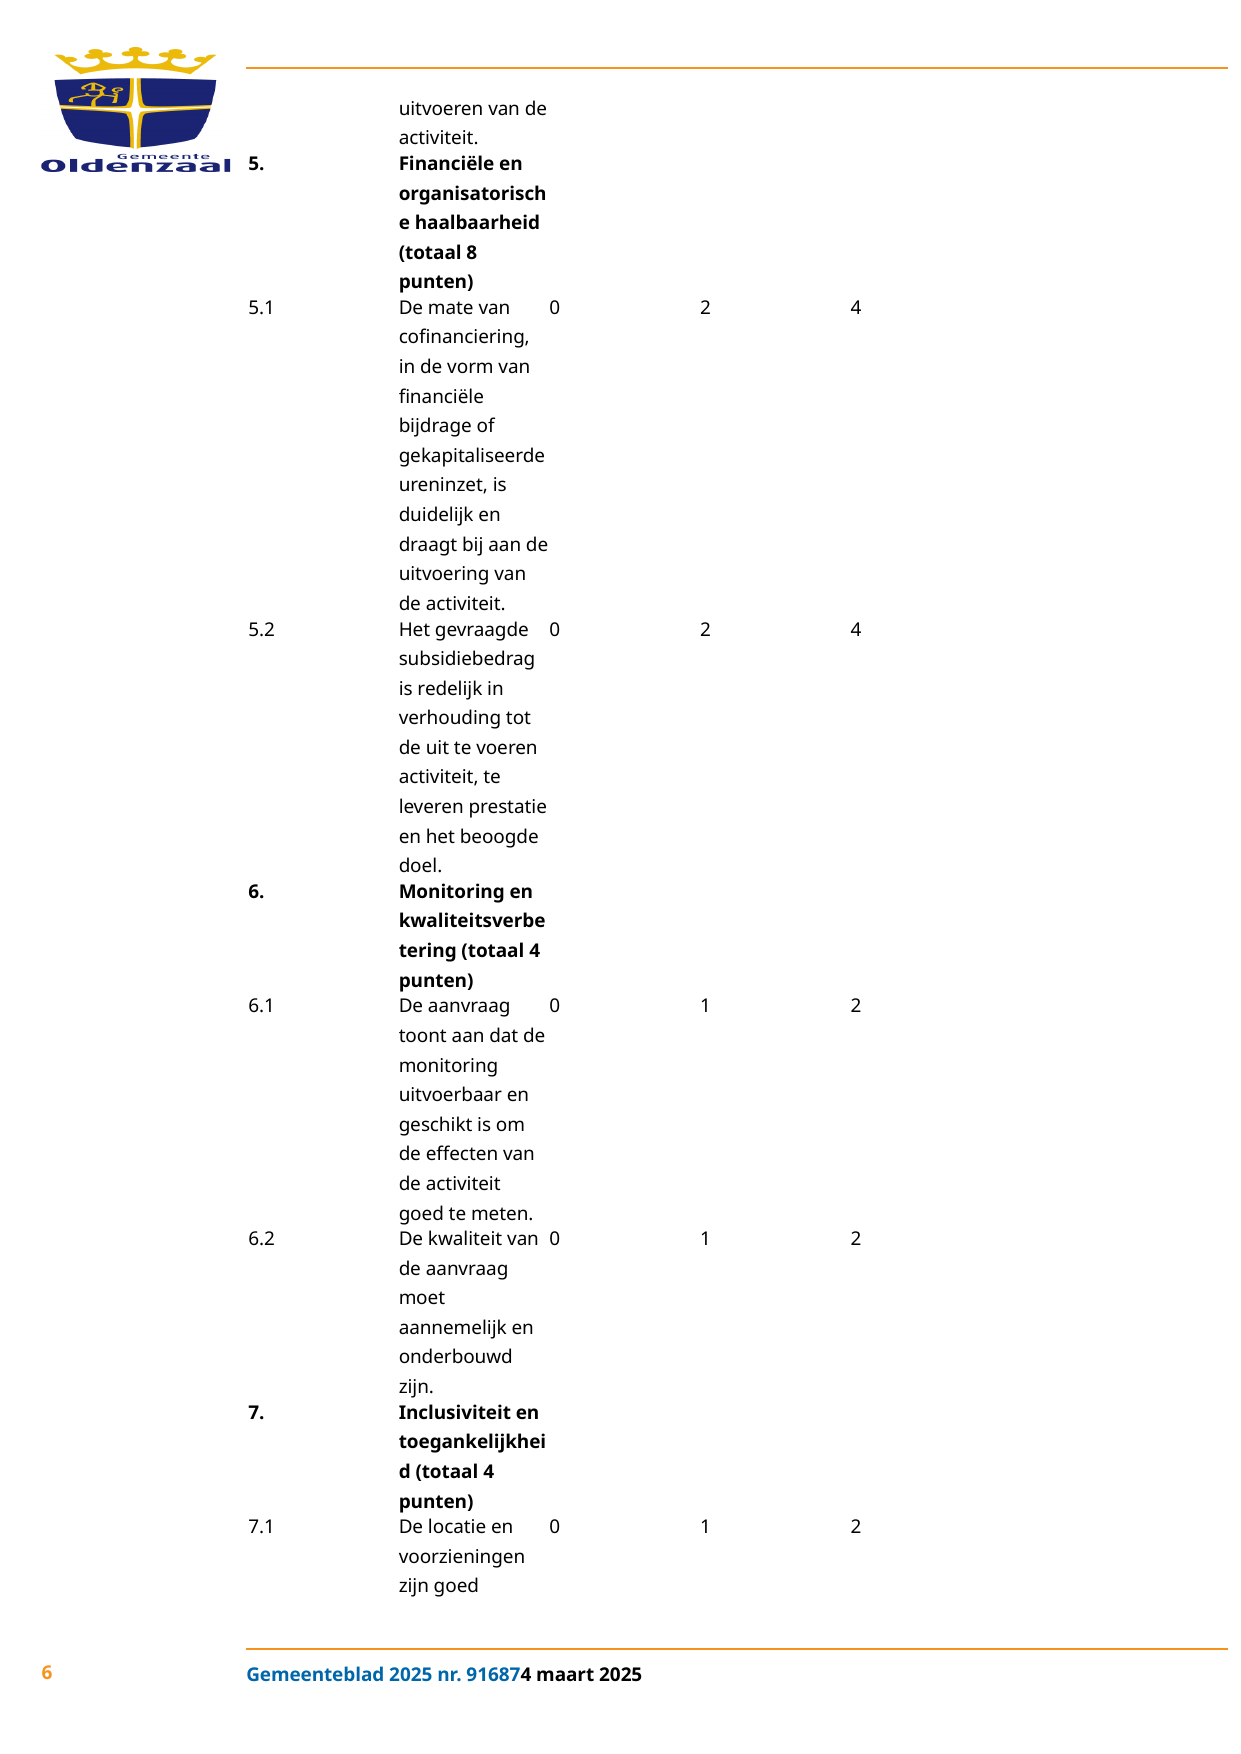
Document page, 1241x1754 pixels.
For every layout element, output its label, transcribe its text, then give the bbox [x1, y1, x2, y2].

table_cell 6.2 [248, 1225, 398, 1399]
table_cell Monitoring en kwaliteitsverbetering (totaal 4 punten) [399, 878, 549, 993]
table_cell 1 [700, 1514, 850, 1598]
table_cell 6.1 [248, 993, 398, 1225]
table_cell 4 [850, 294, 1001, 616]
table_cell 7.1 [248, 1514, 398, 1598]
table_cell 5.1 [248, 294, 398, 616]
table_cell 6. [248, 878, 398, 993]
table_cell 5. [248, 150, 398, 294]
table_cell De kwaliteit van de aanvraag moet aannemelijk en onderbouwd zijn. [399, 1225, 549, 1399]
table_cell [850, 878, 1001, 993]
table_cell 2 [850, 993, 1001, 1225]
table_cell 5.2 [248, 616, 398, 878]
table_cell [1001, 1399, 1152, 1513]
table_cell De aanvraag toont aan dat de monitoring uitvoerbaar en geschikt is om de effecten van de activiteit goed te meten. [399, 993, 549, 1225]
table_cell [1001, 1514, 1152, 1598]
table_cell uitvoeren van de activiteit. [399, 95, 549, 150]
table_cell 2 [850, 1514, 1001, 1598]
table_cell [1001, 294, 1152, 616]
table_cell 2 [700, 294, 850, 616]
table_cell De mate van cofinanciering, in de vorm van financiële bijdrage of gekapitaliseerde ureninzet, is duidelijk en draagt bij aan de uitvoering van de activiteit. [399, 294, 549, 616]
table_cell [1001, 616, 1152, 878]
table_cell [549, 95, 700, 150]
table_cell [1001, 95, 1152, 150]
table_cell 0 [549, 1225, 700, 1399]
table_cell 1 [700, 1225, 850, 1399]
table_cell 0 [549, 993, 700, 1225]
table_cell 2 [700, 616, 850, 878]
table_cell [549, 1399, 700, 1513]
table_cell [850, 95, 1001, 150]
table_cell 0 [549, 616, 700, 878]
table_cell 1 [700, 993, 850, 1225]
table_cell 0 [549, 294, 700, 616]
table_cell [549, 878, 700, 993]
table_cell [700, 150, 850, 294]
table_cell 4 [850, 616, 1001, 878]
table_cell [1001, 1225, 1152, 1399]
table_cell [1001, 993, 1152, 1225]
table_cell 2 [850, 1225, 1001, 1399]
table_cell Financiële en organisatorische haalbaarheid (totaal 8 punten) [399, 150, 549, 294]
table_cell [700, 1399, 850, 1513]
table_cell [700, 95, 850, 150]
table_cell [1001, 150, 1152, 294]
table_cell [700, 878, 850, 993]
table_cell [850, 1399, 1001, 1513]
picture [41, 47, 231, 172]
table_cell 7. [248, 1399, 398, 1513]
table_cell [549, 150, 700, 294]
table_cell [1001, 878, 1152, 993]
table_cell De locatie en voorzieningen zijn goed [399, 1514, 549, 1598]
table_cell Het gevraagde subsidiebedrag is redelijk in verhouding tot de uit te voeren activiteit, te leveren prestatie en het beoogde doel. [399, 616, 549, 878]
table_cell Inclusiviteit en toegankelijkheid (totaal 4 punten) [399, 1399, 549, 1513]
table_cell [850, 150, 1001, 294]
table_cell [248, 95, 398, 150]
table_cell 0 [549, 1514, 700, 1598]
